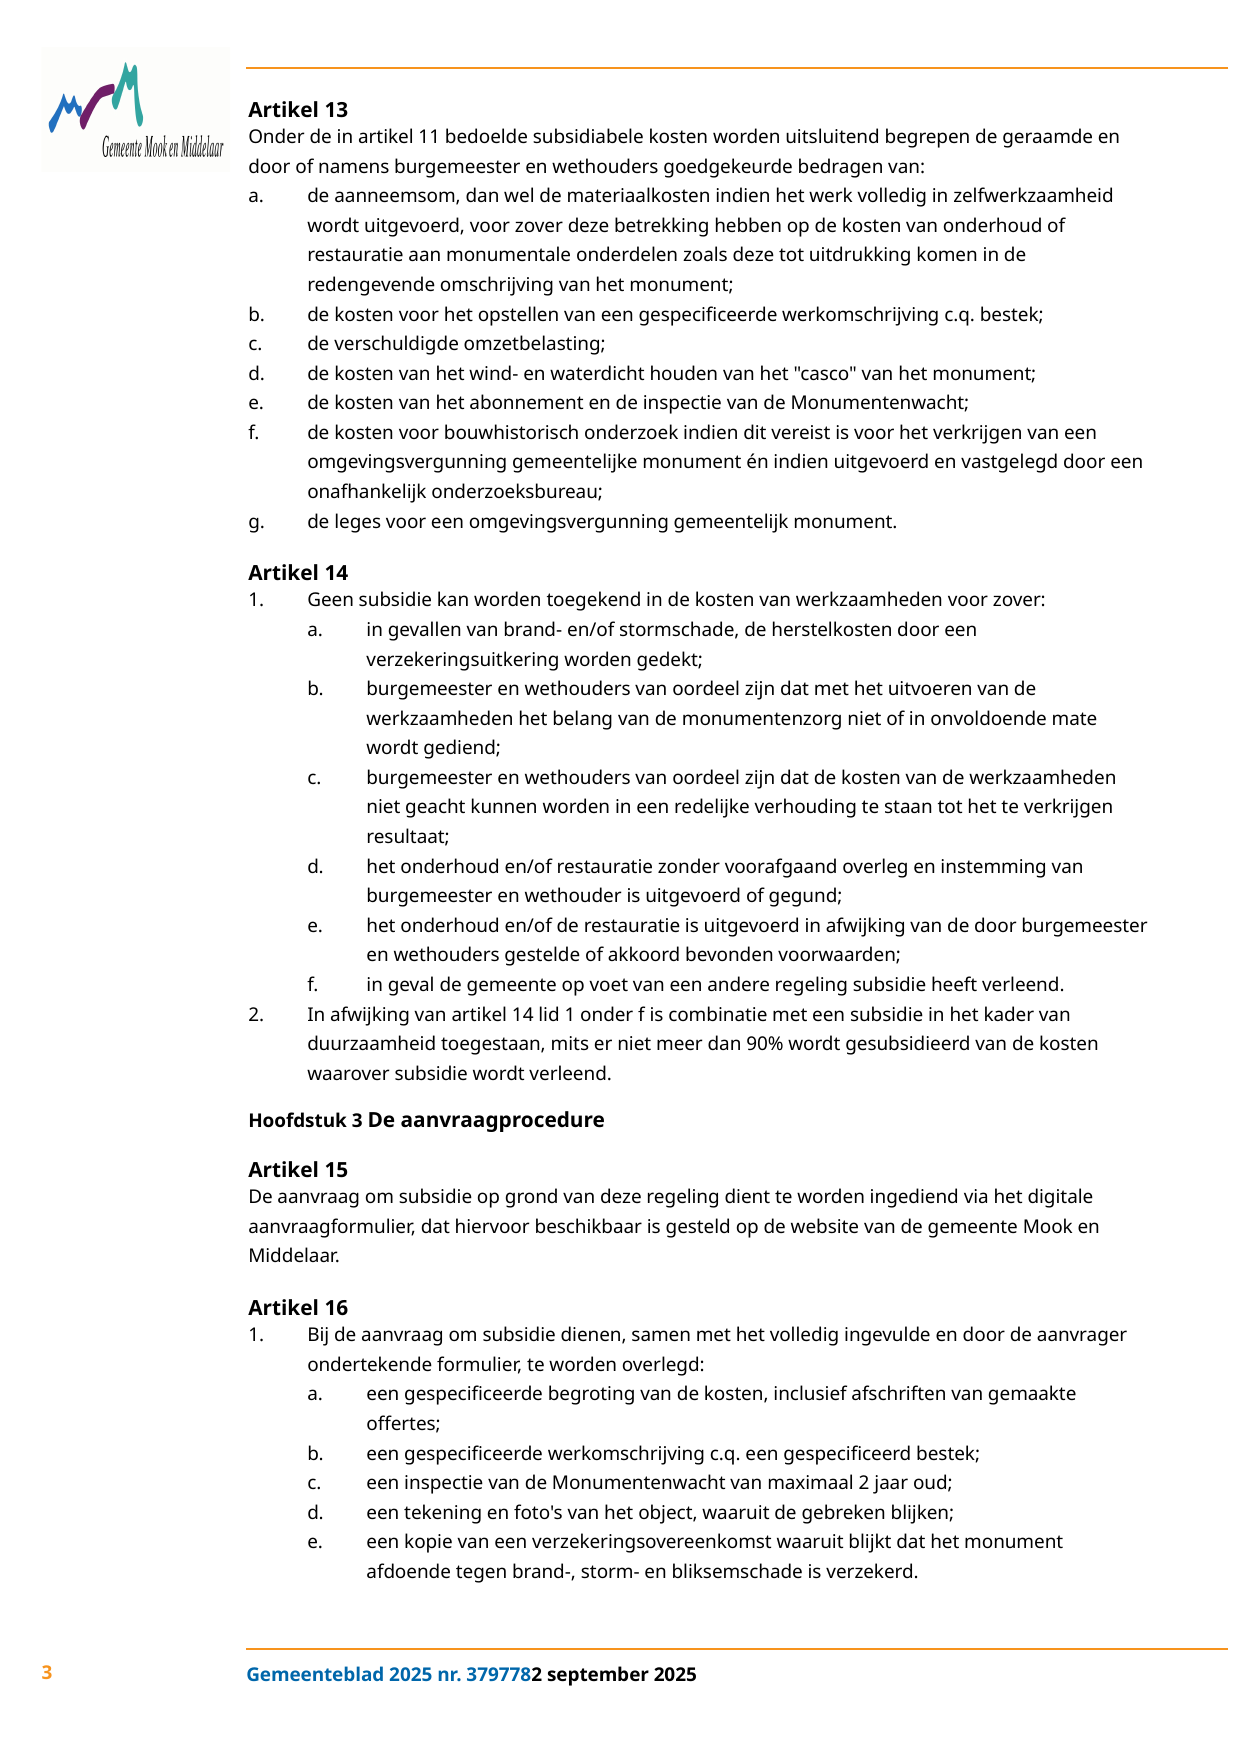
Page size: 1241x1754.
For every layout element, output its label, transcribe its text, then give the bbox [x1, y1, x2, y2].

text Artikel 13 [248, 95, 1152, 123]
text Hoofdstuk 3 De aanvraagprocedure [248, 1106, 1152, 1134]
list burgemeester en wethouders van oordeel zijn dat met het uitvoeren van de werkzaamheden het belang van de monumentenzorg niet of in onvoldoende mate wordt gediend; [307, 675, 1152, 760]
text Artikel 16 [248, 1293, 1152, 1321]
list een inspectie van de Monumentenwacht van maximaal 2 jaar oud; [307, 1469, 1152, 1495]
list de verschuldigde omzetbelasting; [248, 330, 1152, 356]
picture [41, 47, 231, 172]
list de kosten van het wind- en waterdicht houden van het "casco" van het monument; [248, 360, 1152, 386]
list de kosten van het abonnement en de inspectie van de Monumentenwacht; [248, 389, 1152, 415]
text Artikel 15 [248, 1155, 1152, 1183]
list in gevallen van brand- en/of stormschade, de herstelkosten door een verzekeringsuitkering worden gedekt; [307, 616, 1152, 672]
list burgemeester en wethouders van oordeel zijn dat de kosten van de werkzaamheden niet geacht kunnen worden in een redelijke verhouding te staan tot het te verkrijgen resultaat; [307, 764, 1152, 849]
text Artikel 14 [248, 558, 1152, 587]
list een gespecificeerde begroting van de kosten, inclusief afschriften van gemaakte offertes; [307, 1381, 1152, 1436]
list de kosten voor het opstellen van een gespecificeerde werkomschrijving c.q. bestek; [248, 301, 1152, 326]
list Geen subsidie kan worden toegekend in de kosten van werkzaamheden voor zover: [248, 587, 1152, 612]
text Onder de in artikel 11 bedoelde subsidiabele kosten worden uitsluitend begrepen de geraamde en door of namens burgemeester en wethouders goedgekeurde bedragen van: [248, 123, 1152, 178]
list de aanneemsom, dan wel de materiaalkosten indien het werk volledig in zelfwerkzaamheid wordt uitgevoerd, voor zover deze betrekking hebben op de kosten van onderhoud of restauratie aan monumentale onderdelen zoals deze tot uitdrukking komen in de redengevende omschrijving van het monument; [248, 182, 1152, 297]
list in geval de gemeente op voet van een andere regeling subsidie heeft verleend. [307, 971, 1152, 997]
list de leges voor een omgevingsvergunning gemeentelijk monument. [248, 508, 1152, 533]
list een tekening en foto's van het object, waaruit de gebreken blijken; [307, 1499, 1152, 1524]
list Bij de aanvraag om subsidie dienen, samen met het volledig ingevulde en door de aanvrager ondertekende formulier, te worden overlegd: [248, 1321, 1152, 1377]
list het onderhoud en/of restauratie zonder voorafgaand overleg en instemming van burgemeester en wethouder is uitgevoerd of gegund; [307, 853, 1152, 908]
list het onderhoud en/of de restauratie is uitgevoerd in afwijking van de door burgemeester en wethouders gestelde of akkoord bevonden voorwaarden; [307, 912, 1152, 967]
text De aanvraag om subsidie op grond van deze regeling dient te worden ingediend via het digitale aanvraagformulier, dat hiervoor beschikbaar is gesteld op de website van de gemeente Mook en Middelaar. [248, 1183, 1152, 1268]
list een kopie van een verzekeringsovereenkomst waaruit blijkt dat het monument afdoende tegen brand-, storm- en bliksemschade is verzekerd. [307, 1528, 1152, 1584]
list de kosten voor bouwhistorisch onderzoek indien dit vereist is voor het verkrijgen van een omgevingsvergunning gemeentelijke monument én indien uitgevoerd en vastgelegd door een onafhankelijk onderzoeksbureau; [248, 419, 1152, 504]
list een gespecificeerde werkomschrijving c.q. een gespecificeerd bestek; [307, 1440, 1152, 1465]
list In afwijking van artikel 14 lid 1 onder f is combinatie met een subsidie in het kader van duurzaamheid toegestaan, mits er niet meer dan 90% wordt gesubsidieerd van de kosten waarover subsidie wordt verleend. [248, 1001, 1152, 1086]
